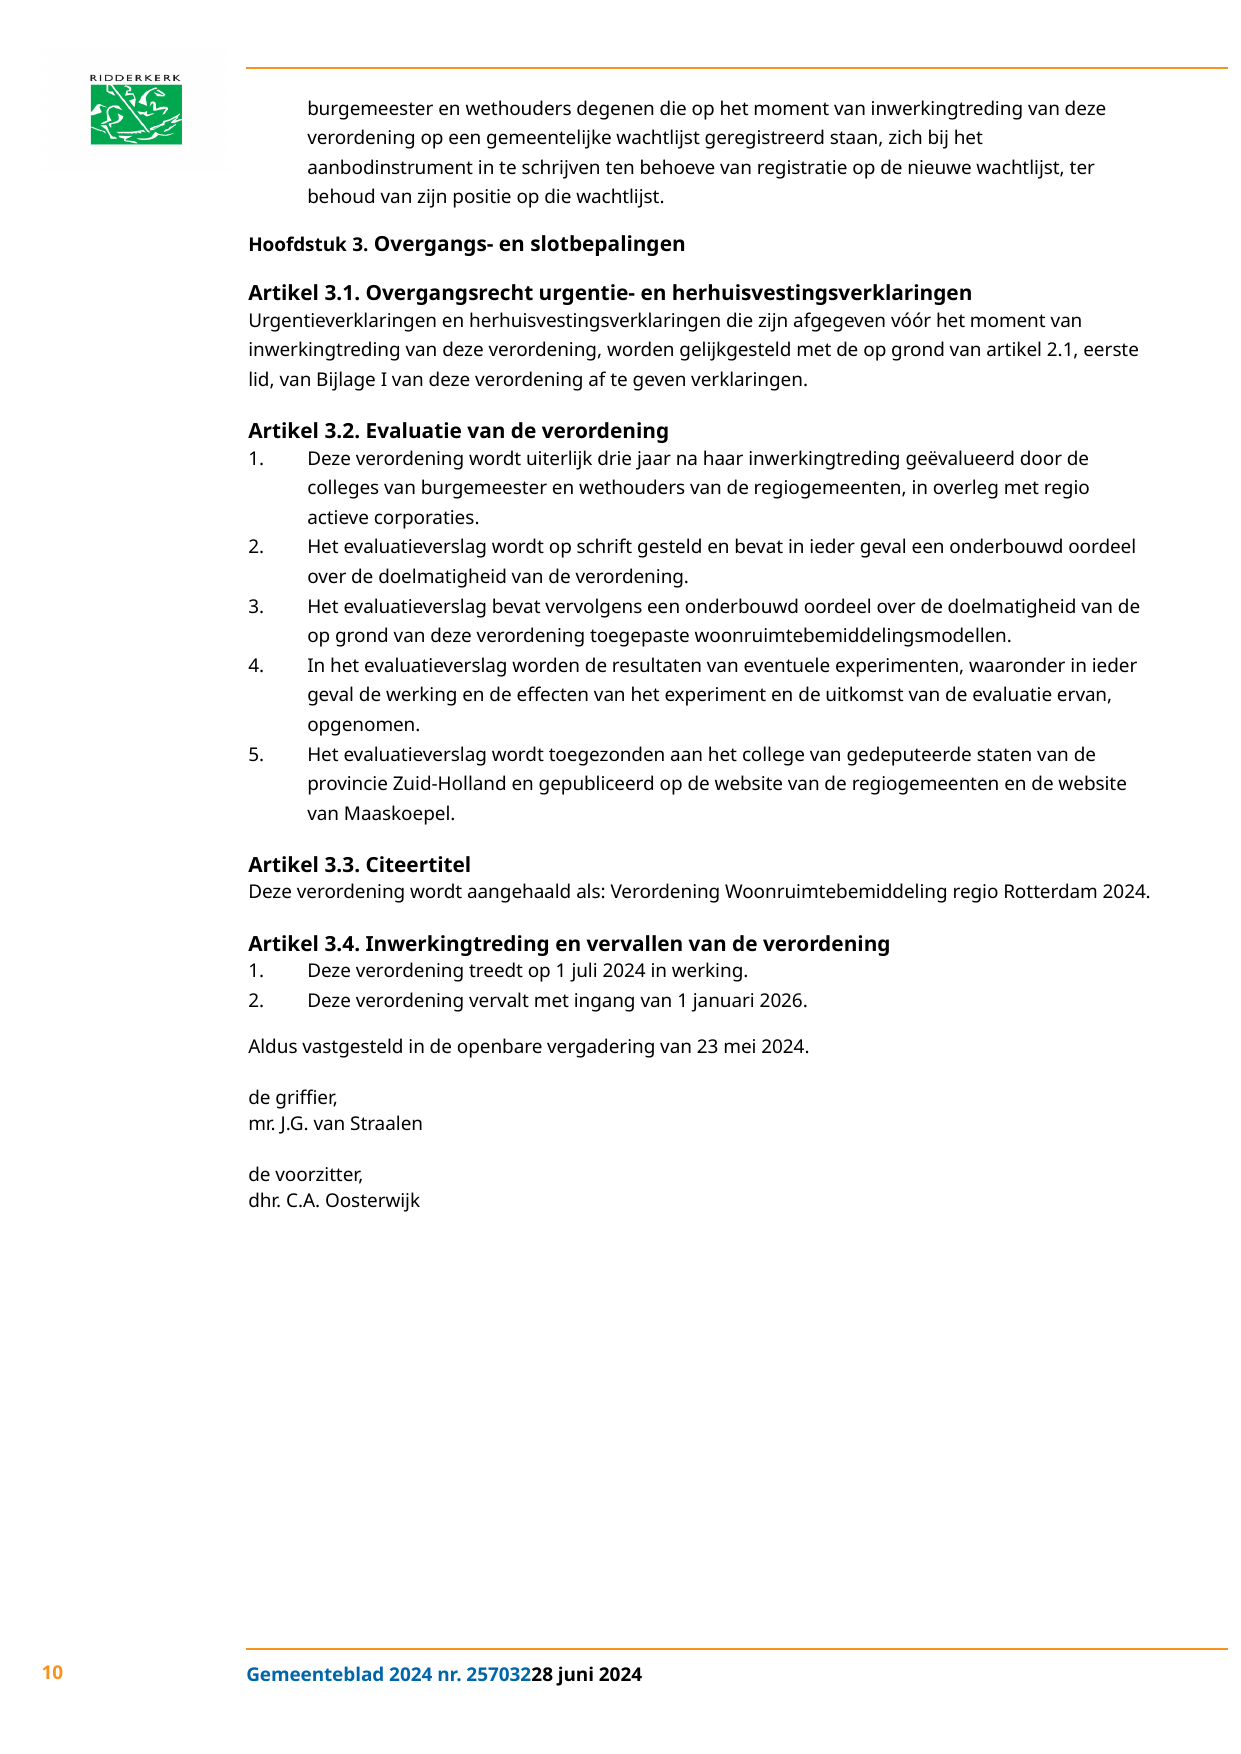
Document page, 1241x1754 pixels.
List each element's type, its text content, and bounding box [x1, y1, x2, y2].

list Deze verordening vervalt met ingang van 1 januari 2026. [248, 987, 1152, 1013]
text Artikel 3.3. Citeertitel [248, 850, 1152, 879]
text Deze verordening wordt aangehaald als: Verordening Woonruimtebemiddeling regio Rotterdam 2024. [248, 879, 1152, 904]
picture [41, 47, 231, 172]
text de griffier, [248, 1084, 1152, 1110]
list Deze verordening treedt op 1 juli 2024 in werking. [248, 958, 1152, 983]
text Hoofdstuk 3. Overgangs- en slotbepalingen [248, 229, 1152, 258]
list Deze verordening wordt uiterlijk drie jaar na haar inwerkingtreding geëvalueerd door de colleges van burgemeester en wethouders van de regiogemeenten, in overleg met regio actieve corporaties. [248, 445, 1152, 530]
text mr. J.G. van Straalen [248, 1110, 1152, 1136]
text de voorzitter, [248, 1161, 1152, 1187]
list In het evaluatieverslag worden de resultaten van eventuele experimenten, waaronder in ieder geval de werking en de effecten van het experiment en de uitkomst van de evaluatie ervan, opgenomen. [248, 652, 1152, 737]
text dhr. C.A. Oosterwijk [248, 1187, 1152, 1213]
list burgemeester en wethouders degenen die op het moment van inwerkingtreding van deze verordening op een gemeentelijke wachtlijst geregistreerd staan, zich bij het aanbodinstrument in te schrijven ten behoeve van registratie op de nieuwe wachtlijst, ter behoud van zijn positie op die wachtlijst. [248, 95, 1152, 209]
text Artikel 3.2. Evaluatie van de verordening [248, 416, 1152, 445]
list Het evaluatieverslag wordt op schrift gesteld en bevat in ieder geval een onderbouwd oordeel over de doelmatigheid van de verordening. [248, 534, 1152, 589]
text Urgentieverklaringen en herhuisvestingsverklaringen die zijn afgegeven vóór het moment van inwerkingtreding van deze verordening, worden gelijkgesteld met de op grond van artikel 2.1, eerste lid, van Bijlage I van deze verordening af te geven verklaringen. [248, 307, 1152, 392]
text Artikel 3.4. Inwerkingtreding en vervallen van de verordening [248, 929, 1152, 958]
text Artikel 3.1. Overgangsrecht urgentie- en herhuisvestingsverklaringen [248, 278, 1152, 307]
list Het evaluatieverslag wordt toegezonden aan het college van gedeputeerde staten van de provincie Zuid-Holland en gepubliceerd op de website van de regiogemeenten en de website van Maaskoepel. [248, 741, 1152, 826]
text Aldus vastgesteld in de openbare vergadering van 23 mei 2024. [248, 1033, 1152, 1058]
list Het evaluatieverslag bevat vervolgens een onderbouwd oordeel over de doelmatigheid van de op grond van deze verordening toegepaste woonruimtebemiddelingsmodellen. [248, 593, 1152, 648]
